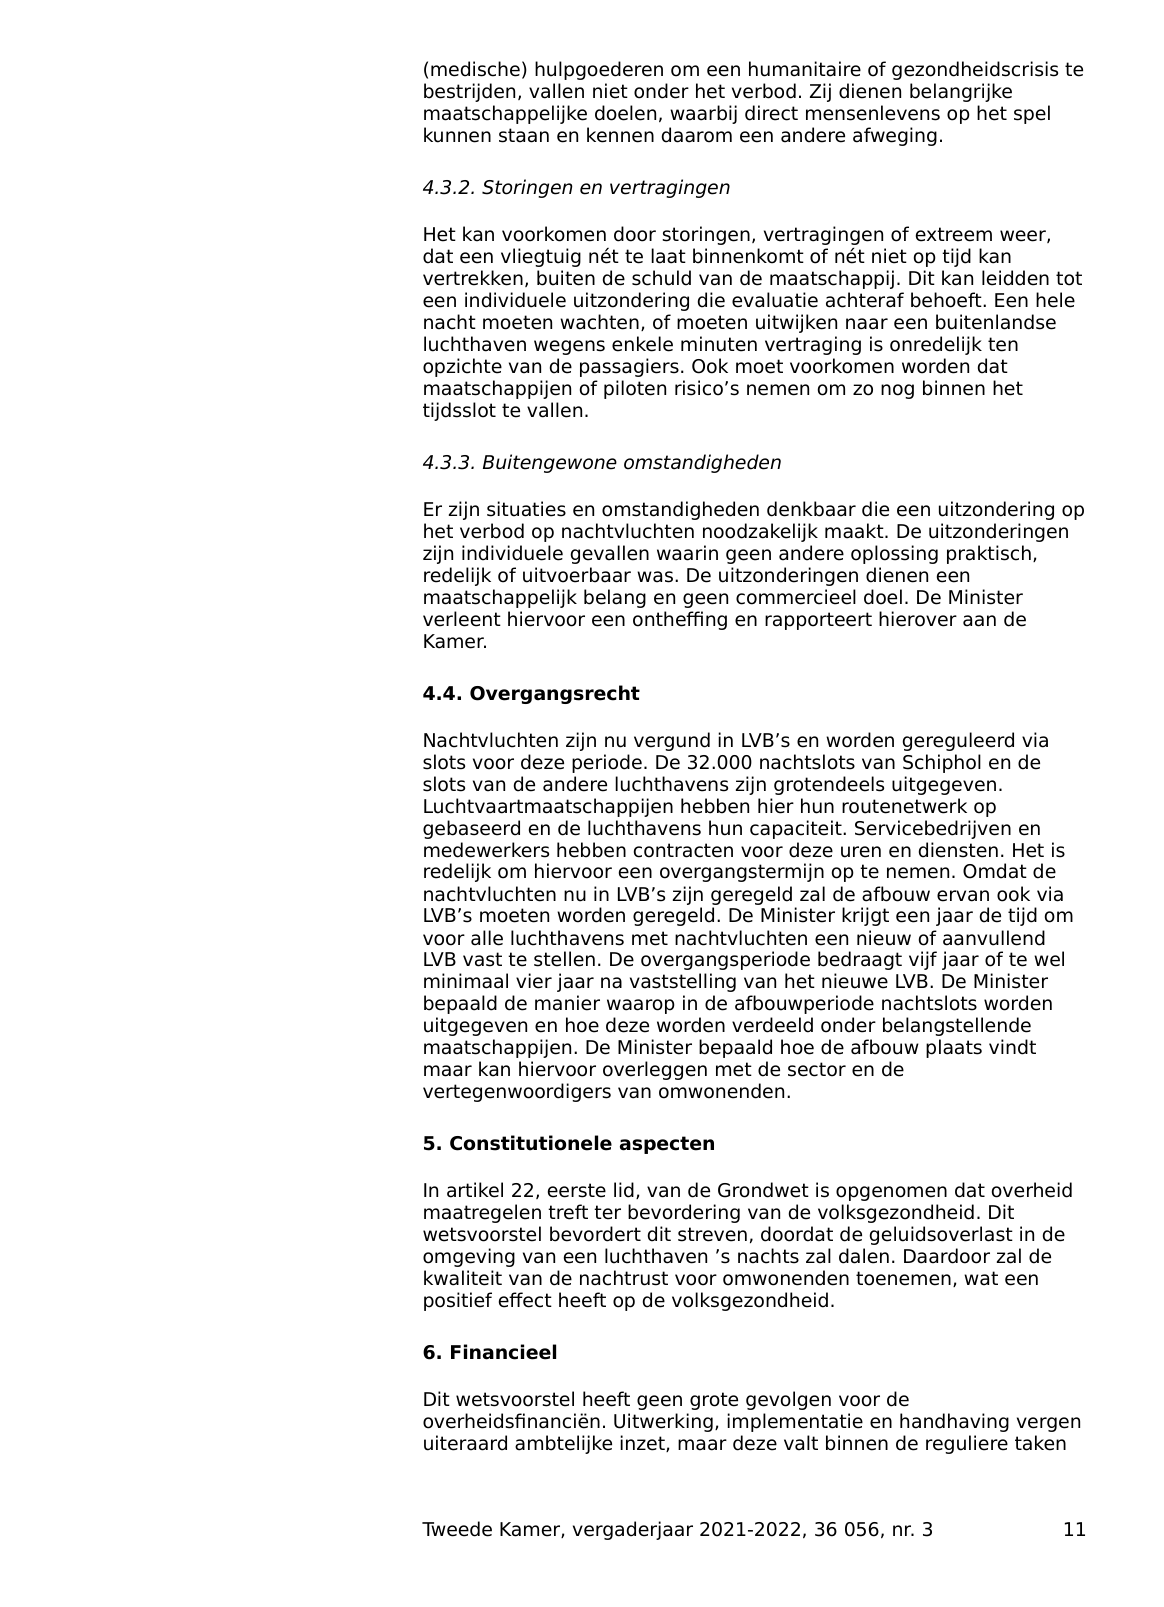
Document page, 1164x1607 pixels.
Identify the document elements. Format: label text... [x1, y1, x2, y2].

subtitle 5. Constitutionele aspecten [422, 1133, 1087, 1155]
subtitle 4.4. Overgangsrecht [422, 683, 1087, 704]
subtitle 6. Financieel [422, 1342, 1087, 1364]
text (medische) hulpgoederen om een humanitaire of gezondheidscrisis te bestrijden, vallen niet onder het verbod. Zij dienen belangrijke maatschappelijke doelen, waarbij direct mensenlevens op het spel kunnen staan en kennen daarom een andere afweging. [422, 59, 1087, 147]
text Dit wetsvoorstel heeft geen grote gevolgen voor de overheidsfinanciën. Uitwerking, implementatie en handhaving vergen uiteraard ambtelijke inzet, maar deze valt binnen de reguliere taken [422, 1389, 1087, 1455]
text In artikel 22, eerste lid, van de Grondwet is opgenomen dat overheid maatregelen treft ter bevordering van de volksgezondheid. Dit wetsvoorstel bevordert dit streven, doordat de geluidsoverlast in de omgeving van een luchthaven ’s nachts zal dalen. Daardoor zal de kwaliteit van de nachtrust voor omwonenden toenemen, wat een positief effect heeft op de volksgezondheid. [422, 1180, 1087, 1312]
text Er zijn situaties en omstandigheden denkbaar die een uitzondering op het verbod op nachtvluchten noodzakelijk maakt. De uitzonderingen zijn individuele gevallen waarin geen andere oplossing praktisch, redelijk of uitvoerbaar was. De uitzonderingen dienen een maatschappelijk belang en geen commercieel doel. De Minister verleent hiervoor een ontheffing en rapporteert hierover aan de Kamer. [422, 499, 1087, 653]
subtitle 4.3.2. Storingen en vertragingen [422, 177, 1087, 199]
subtitle 4.3.3. Buitengewone omstandigheden [422, 452, 1087, 474]
text Nachtvluchten zijn nu vergund in LVB’s en worden gereguleerd via slots voor deze periode. De 32.000 nachtslots van Schiphol en de slots van de andere luchthavens zijn grotendeels uitgegeven. Luchtvaartmaatschappijen hebben hier hun routenetwerk op gebaseerd en de luchthavens hun capaciteit. Servicebedrijven en medewerkers hebben contracten voor deze uren en diensten. Het is redelijk om hiervoor een overgangstermijn op te nemen. Omdat de nachtvluchten nu in LVB’s zijn geregeld zal de afbouw ervan ook via LVB’s moeten worden geregeld. De Minister krijgt een jaar de tijd om voor alle luchthavens met nachtvluchten een nieuw of aanvullend LVB vast te stellen. De overgangsperiode bedraagt vijf jaar of te wel minimaal vier jaar na vaststelling van het nieuwe LVB. De Minister bepaald de manier waarop in de afbouwperiode nachtslots worden uitgegeven en hoe deze worden verdeeld onder belangstellende maatschappijen. De Minister bepaald hoe de afbouw plaats vindt maar kan hiervoor overleggen met de sector en de vertegenwoordigers van omwonenden. [422, 729, 1087, 1103]
text Het kan voorkomen door storingen, vertragingen of extreem weer, dat een vliegtuig nét te laat binnenkomt of nét niet op tijd kan vertrekken, buiten de schuld van de maatschappij. Dit kan leidden tot een individuele uitzondering die evaluatie achteraf behoeft. Een hele nacht moeten wachten, of moeten uitwijken naar een buitenlandse luchthaven wegens enkele minuten vertraging is onredelijk ten opzichte van de passagiers. Ook moet voorkomen worden dat maatschappijen of piloten risico’s nemen om zo nog binnen het tijdsslot te vallen. [422, 224, 1087, 422]
